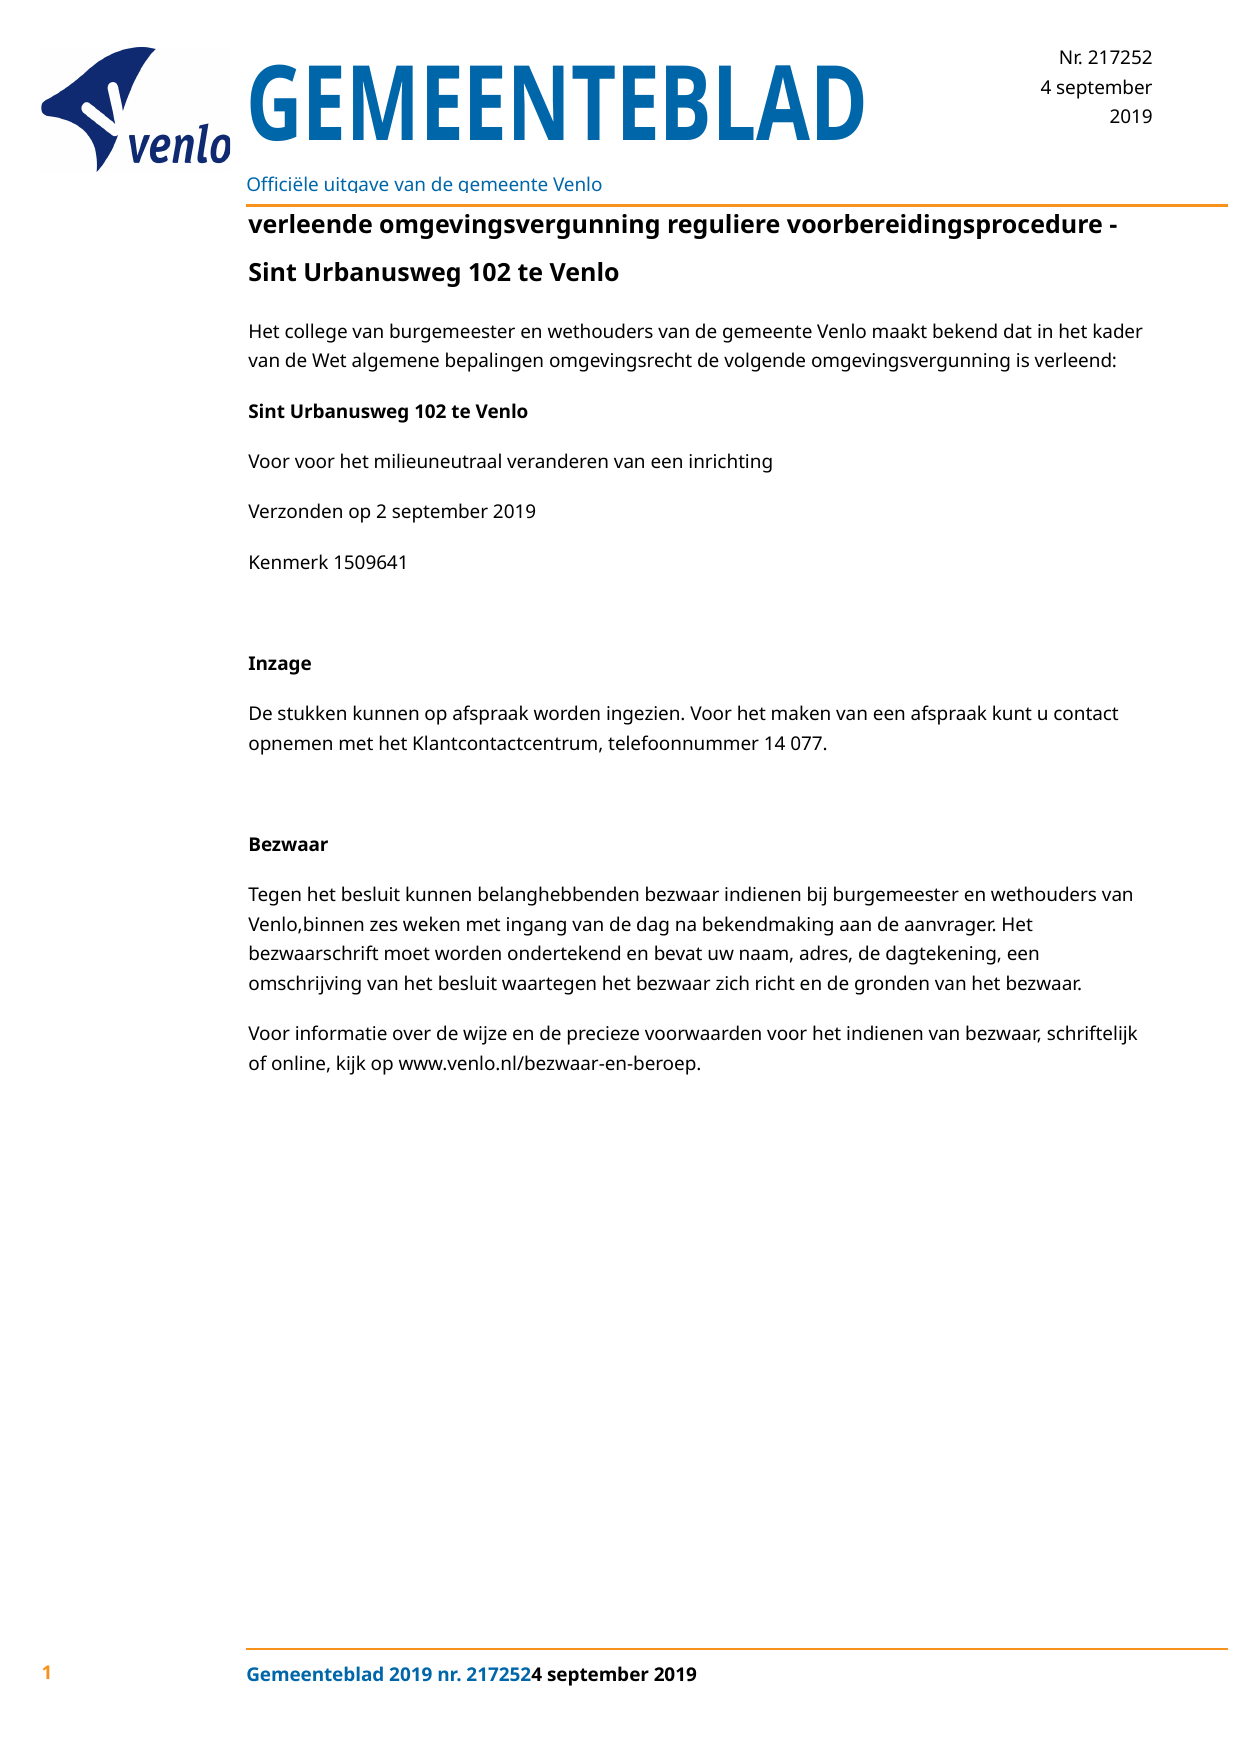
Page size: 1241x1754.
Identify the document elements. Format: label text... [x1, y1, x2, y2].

text Het college van burgemeester en wethouders van de gemeente Venlo maakt bekend dat in het kader van de Wet algemene bepalingen omgevingsrecht de volgende omgevingsvergunning is verleend: [248, 318, 1152, 373]
picture [41, 47, 231, 172]
text Bezwaar [248, 831, 1152, 857]
text De stukken kunnen op afspraak worden ingezien. Voor het maken van een afspraak kunt u contact opnemen met het Klantcontactcentrum, telefoonnummer 14 077. [248, 700, 1152, 756]
text Tegen het besluit kunnen belanghebbenden bezwaar indienen bij burgemeester en wethouders van Venlo,binnen zes weken met ingang van de dag na bekendmaking aan de aanvrager. Het bezwaarschrift moet worden ondertekend en bevat uw naam, adres, de dagtekening, een omschrijving van het besluit waartegen het bezwaar zich richt en de gronden van het bezwaar. [248, 881, 1152, 996]
text Voor informatie over de wijze en de precieze voorwaarden voor het indienen van bezwaar, schriftelijk of online, kijk op www.venlo.nl/bezwaar-en-beroep. [248, 1020, 1152, 1076]
text verleende omgevingsvergunning reguliere voorbereidingsprocedure - Sint Urbanusweg 102 te Venlo [248, 207, 1152, 288]
text Voor voor het milieuneutraal veranderen van een inrichting [248, 448, 1152, 474]
text Inzage [248, 650, 1152, 676]
text Verzonden op 2 september 2019 [248, 499, 1152, 524]
text Kenmerk 1509641 [248, 549, 1152, 575]
text Sint Urbanusweg 102 te Venlo [248, 398, 1152, 424]
